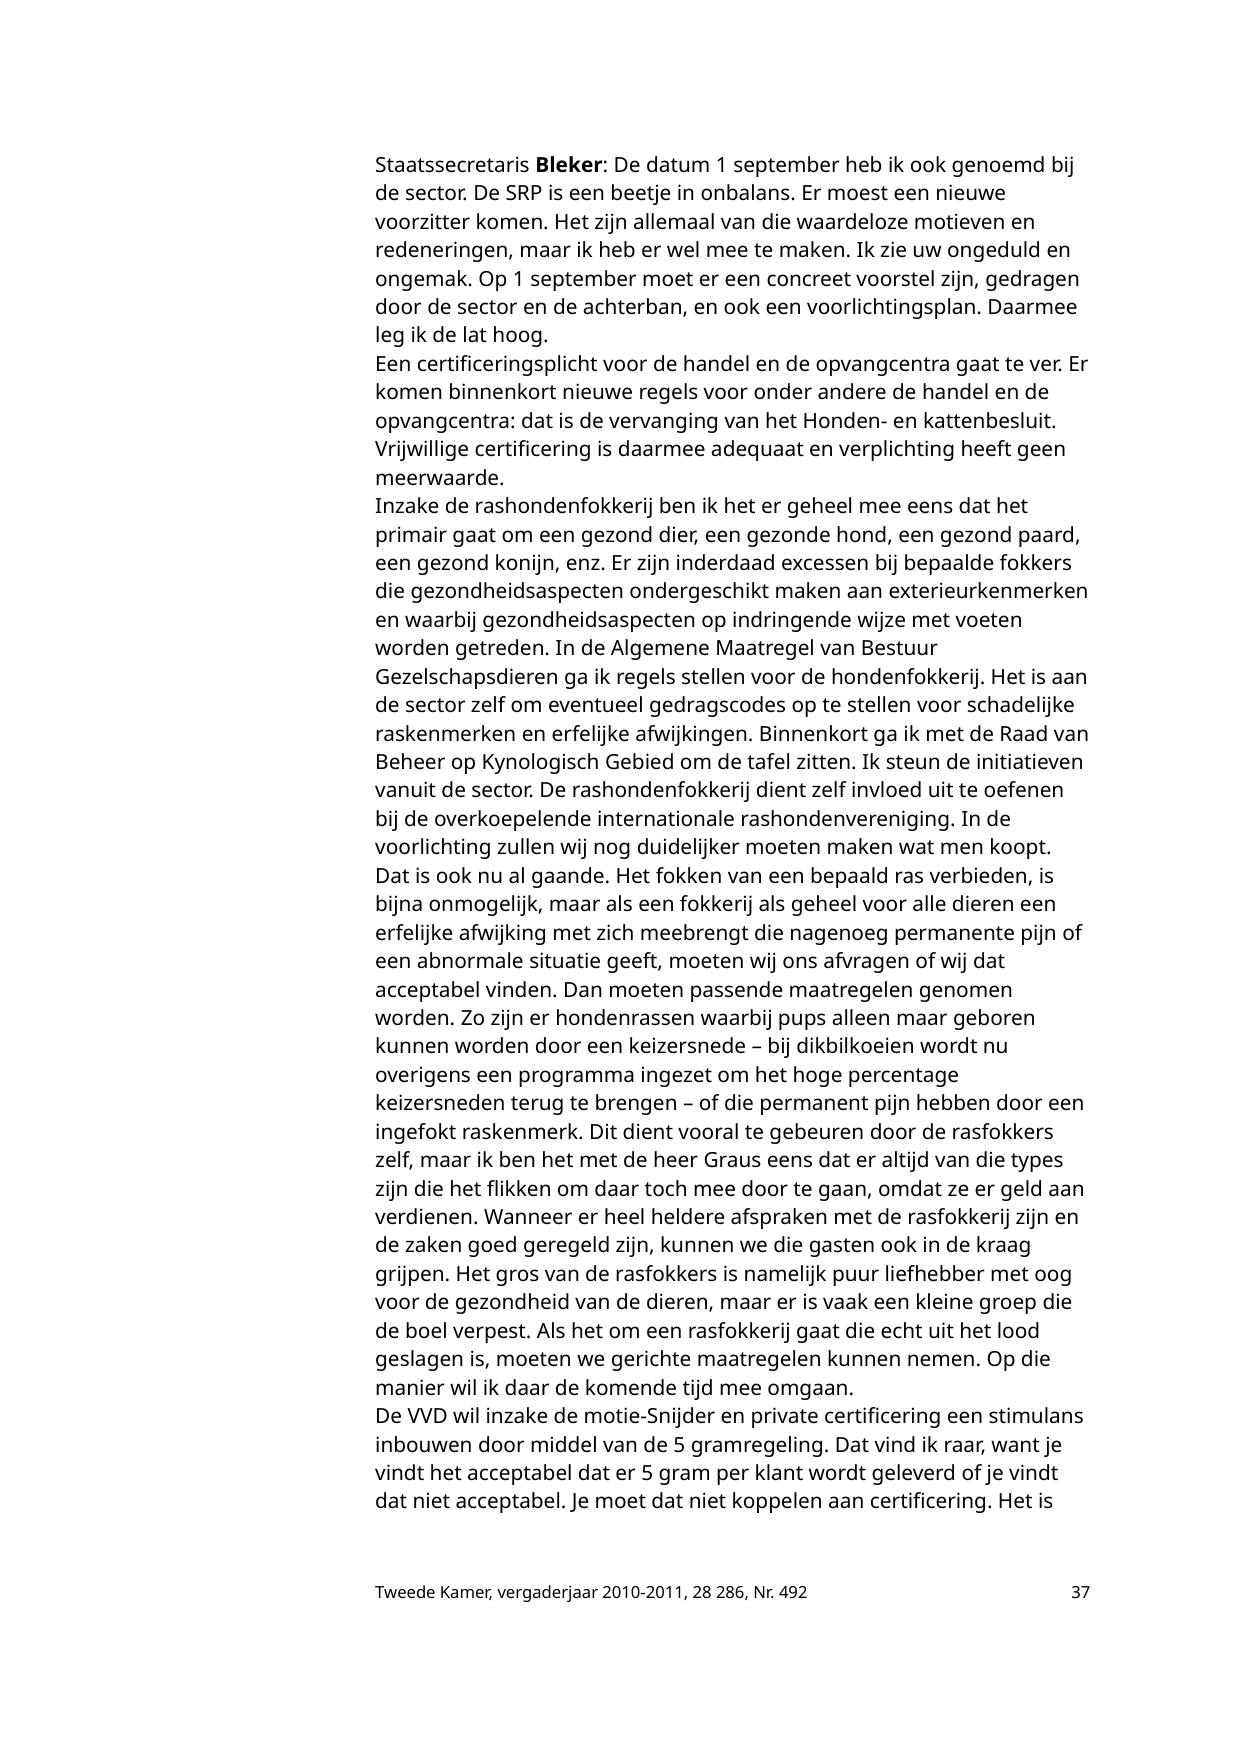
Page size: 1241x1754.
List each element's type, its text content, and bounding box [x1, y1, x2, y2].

text Een certificeringsplicht voor de handel en de opvangcentra gaat te ver. Er komen binnenkort nieuwe regels voor onder andere de handel en de opvangcentra: dat is de vervanging van het Honden- en kattenbesluit. Vrijwillige certificering is daarmee adequaat en verplichting heeft geen meerwaarde. [375, 349, 1090, 491]
text De VVD wil inzake de motie-Snijder en private certificering een stimulans inbouwen door middel van de 5 gramregeling. Dat vind ik raar, want je vindt het acceptabel dat er 5 gram per klant wordt geleverd of je vindt dat niet acceptabel. Je moet dat niet koppelen aan certificering. Het is [375, 1401, 1090, 1515]
text Inzake de rashondenfokkerij ben ik het er geheel mee eens dat het primair gaat om een gezond dier, een gezonde hond, een gezond paard, een gezond konijn, enz. Er zijn inderdaad excessen bij bepaalde fokkers die gezondheidsaspecten ondergeschikt maken aan exterieurkenmerken en waarbij gezondheidsaspecten op indringende wijze met voeten worden getreden. In de Algemene Maatregel van Bestuur Gezelschapsdieren ga ik regels stellen voor de hondenfokkerij. Het is aan de sector zelf om eventueel gedragscodes op te stellen voor schadelijke raskenmerken en erfelijke afwijkingen. Binnenkort ga ik met de Raad van Beheer op Kynologisch Gebied om de tafel zitten. Ik steun de initiatieven vanuit de sector. De rashondenfokkerij dient zelf invloed uit te oefenen bij de overkoepelende internationale rashondenvereniging. In de voorlichting zullen wij nog duidelijker moeten maken wat men koopt. Dat is ook nu al gaande. Het fokken van een bepaald ras verbieden, is bijna onmogelijk, maar als een fokkerij als geheel voor alle dieren een erfelijke afwijking met zich meebrengt die nagenoeg permanente pijn of een abnormale situatie geeft, moeten wij ons afvragen of wij dat acceptabel vinden. Dan moeten passende maatregelen genomen worden. Zo zijn er hondenrassen waarbij pups alleen maar geboren kunnen worden door een keizersnede – bij dikbilkoeien wordt nu overigens een programma ingezet om het hoge percentage keizersneden terug te brengen – of die permanent pijn hebben door een ingefokt raskenmerk. Dit dient vooral te gebeuren door de rasfokkers zelf, maar ik ben het met de heer Graus eens dat er altijd van die types zijn die het flikken om daar toch mee door te gaan, omdat ze er geld aan verdienen. Wanneer er heel heldere afspraken met de rasfokkerij zijn en de zaken goed geregeld zijn, kunnen we die gasten ook in de kraag grijpen. Het gros van de rasfokkers is namelijk puur liefhebber met oog voor de gezondheid van de dieren, maar er is vaak een kleine groep die de boel verpest. Als het om een rasfokkerij gaat die echt uit het lood geslagen is, moeten we gerichte maatregelen kunnen nemen. Op die manier wil ik daar de komende tijd mee omgaan. [375, 491, 1090, 1401]
text Staatssecretaris Bleker: De datum 1 september heb ik ook genoemd bij de sector. De SRP is een beetje in onbalans. Er moest een nieuwe voorzitter komen. Het zijn allemaal van die waardeloze motieven en redeneringen, maar ik heb er wel mee te maken. Ik zie uw ongeduld en ongemak. Op 1 september moet er een concreet voorstel zijn, gedragen door de sector en de achterban, en ook een voorlichtingsplan. Daarmee leg ik de lat hoog. [375, 150, 1090, 349]
